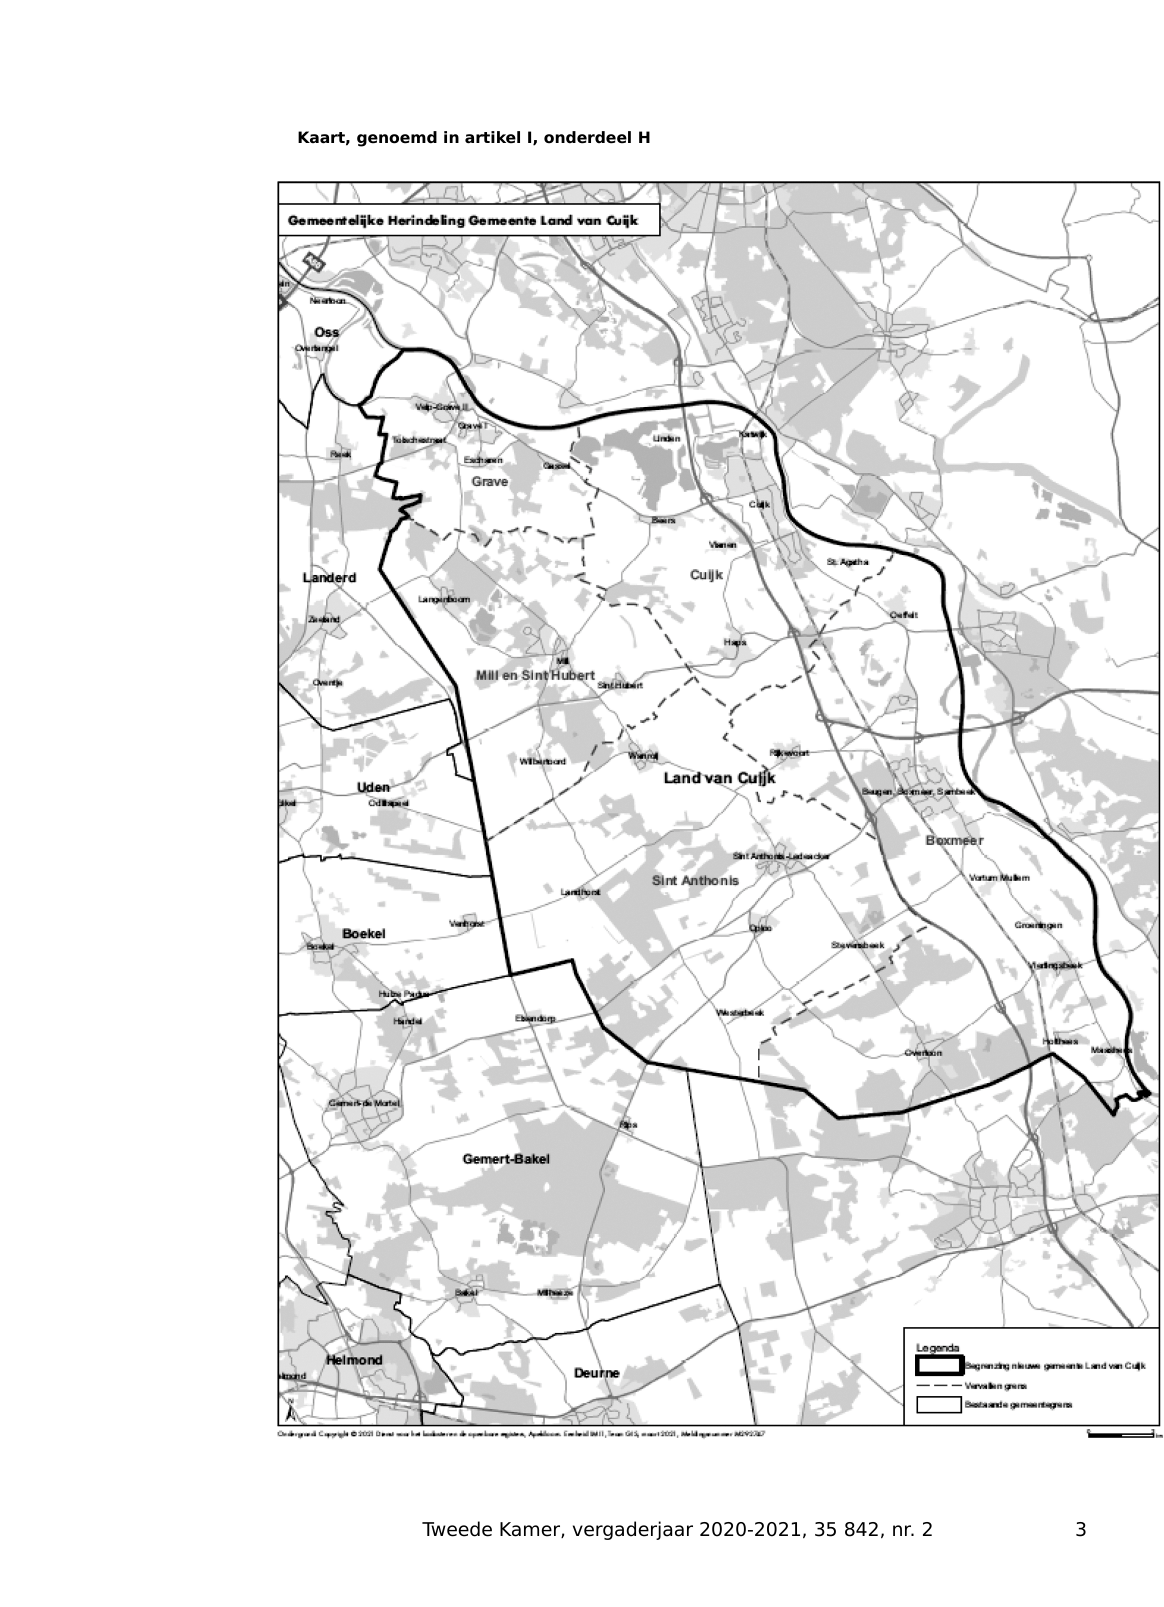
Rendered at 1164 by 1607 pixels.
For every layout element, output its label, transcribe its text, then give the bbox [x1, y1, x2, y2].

text Kaart, genoemd in artikel I, onderdeel H [277, 129, 1163, 148]
picture [277, 181, 1164, 1440]
